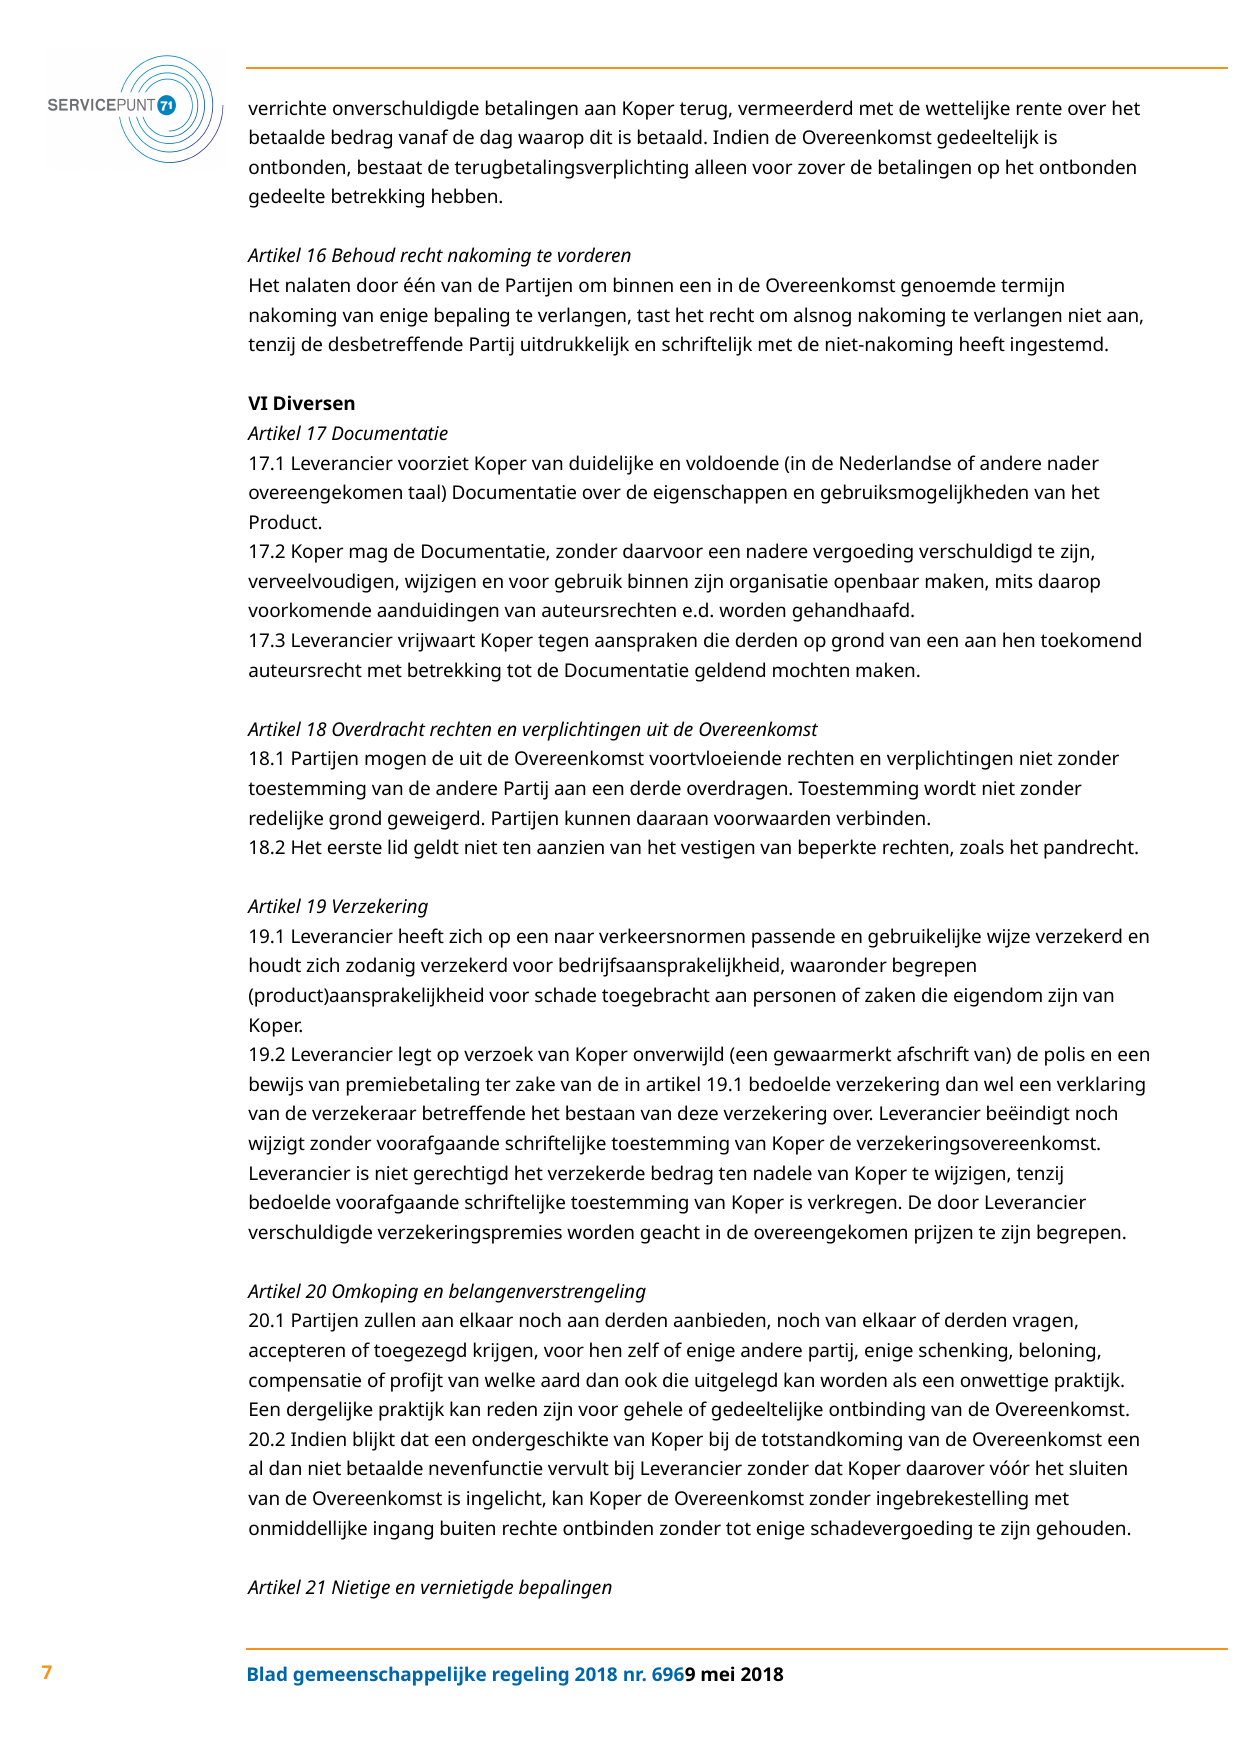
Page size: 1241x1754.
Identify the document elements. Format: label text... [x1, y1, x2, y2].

text Artikel 16 Behoud recht nakoming te vorderen [248, 243, 1152, 268]
text Artikel 18 Overdracht rechten en verplichtingen uit de Overeenkomst [248, 716, 1152, 742]
text Het nalaten door één van de Partijen om binnen een in de Overeenkomst genoemde termijn nakoming van enige bepaling te verlangen, tast het recht om alsnog nakoming te verlangen niet aan, tenzij de desbetreffende Partij uitdrukkelijk en schriftelijk met de niet-nakoming heeft ingestemd. [248, 272, 1152, 357]
text Artikel 19 Verzekering [248, 893, 1152, 919]
text 18.2 Het eerste lid geldt niet ten aanzien van het vestigen van beperkte rechten, zoals het pandrecht. [248, 834, 1152, 860]
text 20.1 Partijen zullen aan elkaar noch aan derden aanbieden, noch van elkaar of derden vragen, accepteren of toegezegd krijgen, voor hen zelf of enige andere partij, enige schenking, beloning, compensatie of profijt van welke aard dan ook die uitgelegd kan worden als een onwettige praktijk. Een dergelijke praktijk kan reden zijn voor gehele of gedeeltelijke ontbinding van de Overeenkomst. [248, 1308, 1152, 1422]
text VI Diversen [248, 391, 1152, 416]
text 17.3 Leverancier vrijwaart Koper tegen aanspraken die derden op grond van een aan hen toekomend auteursrecht met betrekking tot de Documentatie geldend mochten maken. [248, 627, 1152, 683]
text 17.1 Leverancier voorziet Koper van duidelijke en voldoende (in de Nederlandse of andere nader overeengekomen taal) Documentatie over de eigenschappen en gebruiksmogelijkheden van het Product. [248, 450, 1152, 535]
text Artikel 21 Nietige en vernietigde bepalingen [248, 1574, 1152, 1600]
text 20.2 Indien blijkt dat een ondergeschikte van Koper bij de totstandkoming van de Overeenkomst een al dan niet betaalde nevenfunctie vervult bij Leverancier zonder dat Koper daarover vóór het sluiten van de Overeenkomst is ingelicht, kan Koper de Overeenkomst zonder ingebrekestelling met onmiddellijke ingang buiten rechte ontbinden zonder tot enige schadevergoeding te zijn gehouden. [248, 1426, 1152, 1541]
text 17.2 Koper mag de Documentatie, zonder daarvoor een nadere vergoeding verschuldigd te zijn, verveelvoudigen, wijzigen en voor gebruik binnen zijn organisatie openbaar maken, mits daarop voorkomende aanduidingen van auteursrechten e.d. worden gehandhaafd. [248, 538, 1152, 623]
text 19.2 Leverancier legt op verzoek van Koper onverwijld (een gewaarmerkt afschrift van) de polis en een bewijs van premiebetaling ter zake van de in artikel 19.1 bedoelde verzekering dan wel een verklaring van de verzekeraar betreffende het bestaan van deze verzekering over. Leverancier beëindigt noch wijzigt zonder voorafgaande schriftelijke toestemming van Koper de verzekeringsovereenkomst. Leverancier is niet gerechtigd het verzekerde bedrag ten nadele van Koper te wijzigen, tenzij bedoelde voorafgaande schriftelijke toestemming van Koper is verkregen. De door Leverancier verschuldigde verzekeringspremies worden geacht in de overeengekomen prijzen te zijn begrepen. [248, 1041, 1152, 1245]
text verrichte onverschuldigde betalingen aan Koper terug, vermeerderd met de wettelijke rente over het betaalde bedrag vanaf de dag waarop dit is betaald. Indien de Overeenkomst gedeeltelijk is ontbonden, bestaat de terugbetalingsverplichting alleen voor zover de betalingen op het ontbonden gedeelte betrekking hebben. [248, 95, 1152, 209]
text Artikel 17 Documentatie [248, 420, 1152, 446]
text 19.1 Leverancier heeft zich op een naar verkeersnormen passende en gebruikelijke wijze verzekerd en houdt zich zodanig verzekerd voor bedrijfsaansprakelijkheid, waaronder begrepen (product)aansprakelijkheid voor schade toegebracht aan personen of zaken die eigendom zijn van Koper. [248, 923, 1152, 1038]
text Artikel 20 Omkoping en belangenverstrengeling [248, 1278, 1152, 1304]
picture [41, 47, 231, 172]
text 18.1 Partijen mogen de uit de Overeenkomst voortvloeiende rechten en verplichtingen niet zonder toestemming van de andere Partij aan een derde overdragen. Toestemming wordt niet zonder redelijke grond geweigerd. Partijen kunnen daaraan voorwaarden verbinden. [248, 746, 1152, 831]
